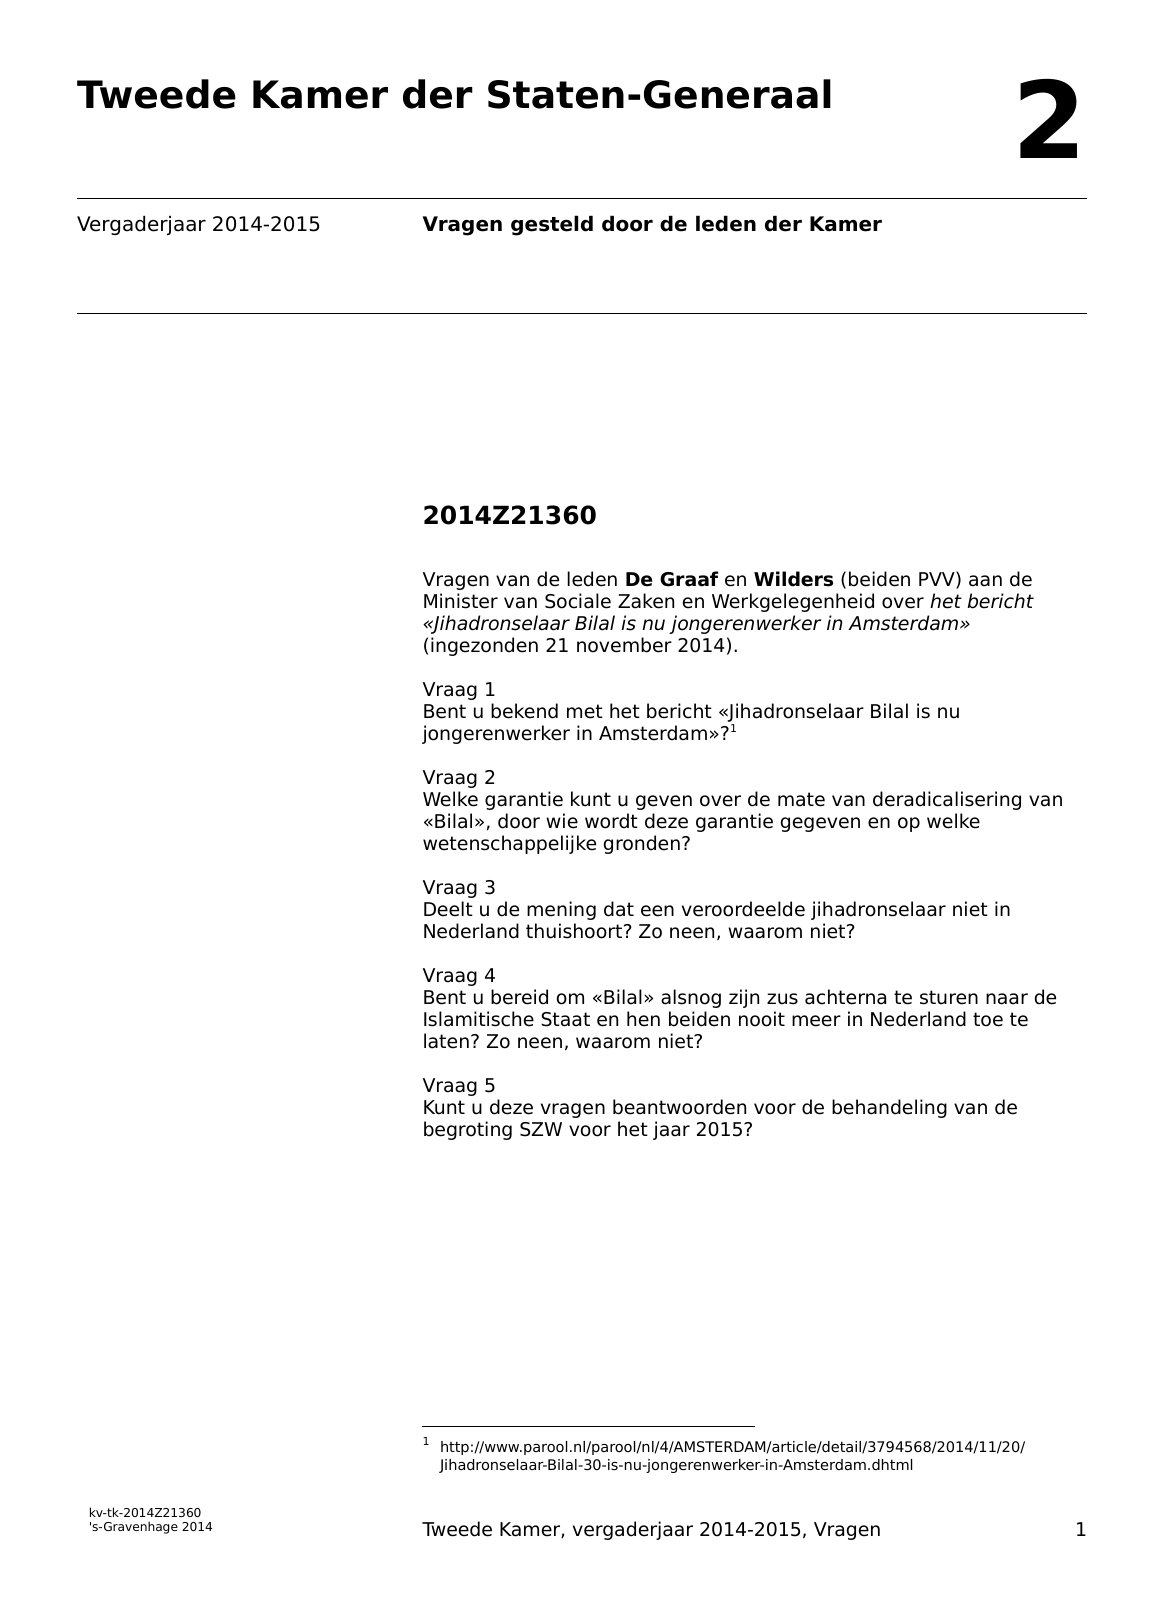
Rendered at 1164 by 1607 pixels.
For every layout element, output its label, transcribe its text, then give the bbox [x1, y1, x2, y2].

text Vraag 2 [422, 767, 1087, 789]
text Vragen van de leden De Graaf en Wilders (beiden PVV) aan de Minister van Sociale Zaken en Werkgelegenheid over het bericht «Jihadronselaar Bilal is nu jongerenwerker in Amsterdam» (ingezonden 21 november 2014). [422, 569, 1087, 657]
table_cell Vergaderjaar 2014-2015 [77, 199, 422, 313]
text 's-Gravenhage 2014 [88, 1520, 323, 1534]
text Deelt u de mening dat een veroordeelde jihadronselaar niet in Nederland thuishoort? Zo neen, waarom niet? [422, 899, 1087, 943]
text Kunt u deze vragen beantwoorden voor de behandeling van de begroting SZW voor het jaar 2015? [422, 1097, 1087, 1141]
text http://www.parool.nl/parool/nl/4/AMSTERDAM/article/detail/3794568/2014/11/20/Jihadronselaar-Bilal-30-is-nu-jongerenwerker-in-Amsterdam.dhtml [422, 1435, 1087, 1474]
text Bent u bereid om «Bilal» alsnog zijn zus achterna te sturen naar de Islamitische Staat en hen beiden nooit meer in Nederland toe te laten? Zo neen, waarom niet? [422, 987, 1087, 1053]
text Vraag 4 [422, 965, 1087, 987]
text Vraag 1 [422, 679, 1087, 701]
table_header Tweede Kamer der Staten-Generaal [77, 59, 886, 198]
table_cell Vragen gesteld door de leden der Kamer [422, 199, 1087, 313]
text kv-tk-2014Z21360 [88, 1506, 323, 1520]
text Vraag 5 [422, 1075, 1087, 1097]
table_header 2 [886, 59, 1087, 198]
text Bent u bekend met het bericht «Jihadronselaar Bilal is nu jongerenwerker in Amsterdam»? [422, 701, 1087, 745]
text 2014Z21360 [422, 501, 1087, 531]
text Vraag 3 [422, 877, 1087, 899]
text Welke garantie kunt u geven over de mate van deradicalisering van «Bilal», door wie wordt deze garantie gegeven en op welke wetenschappelijke gronden? [422, 789, 1087, 855]
